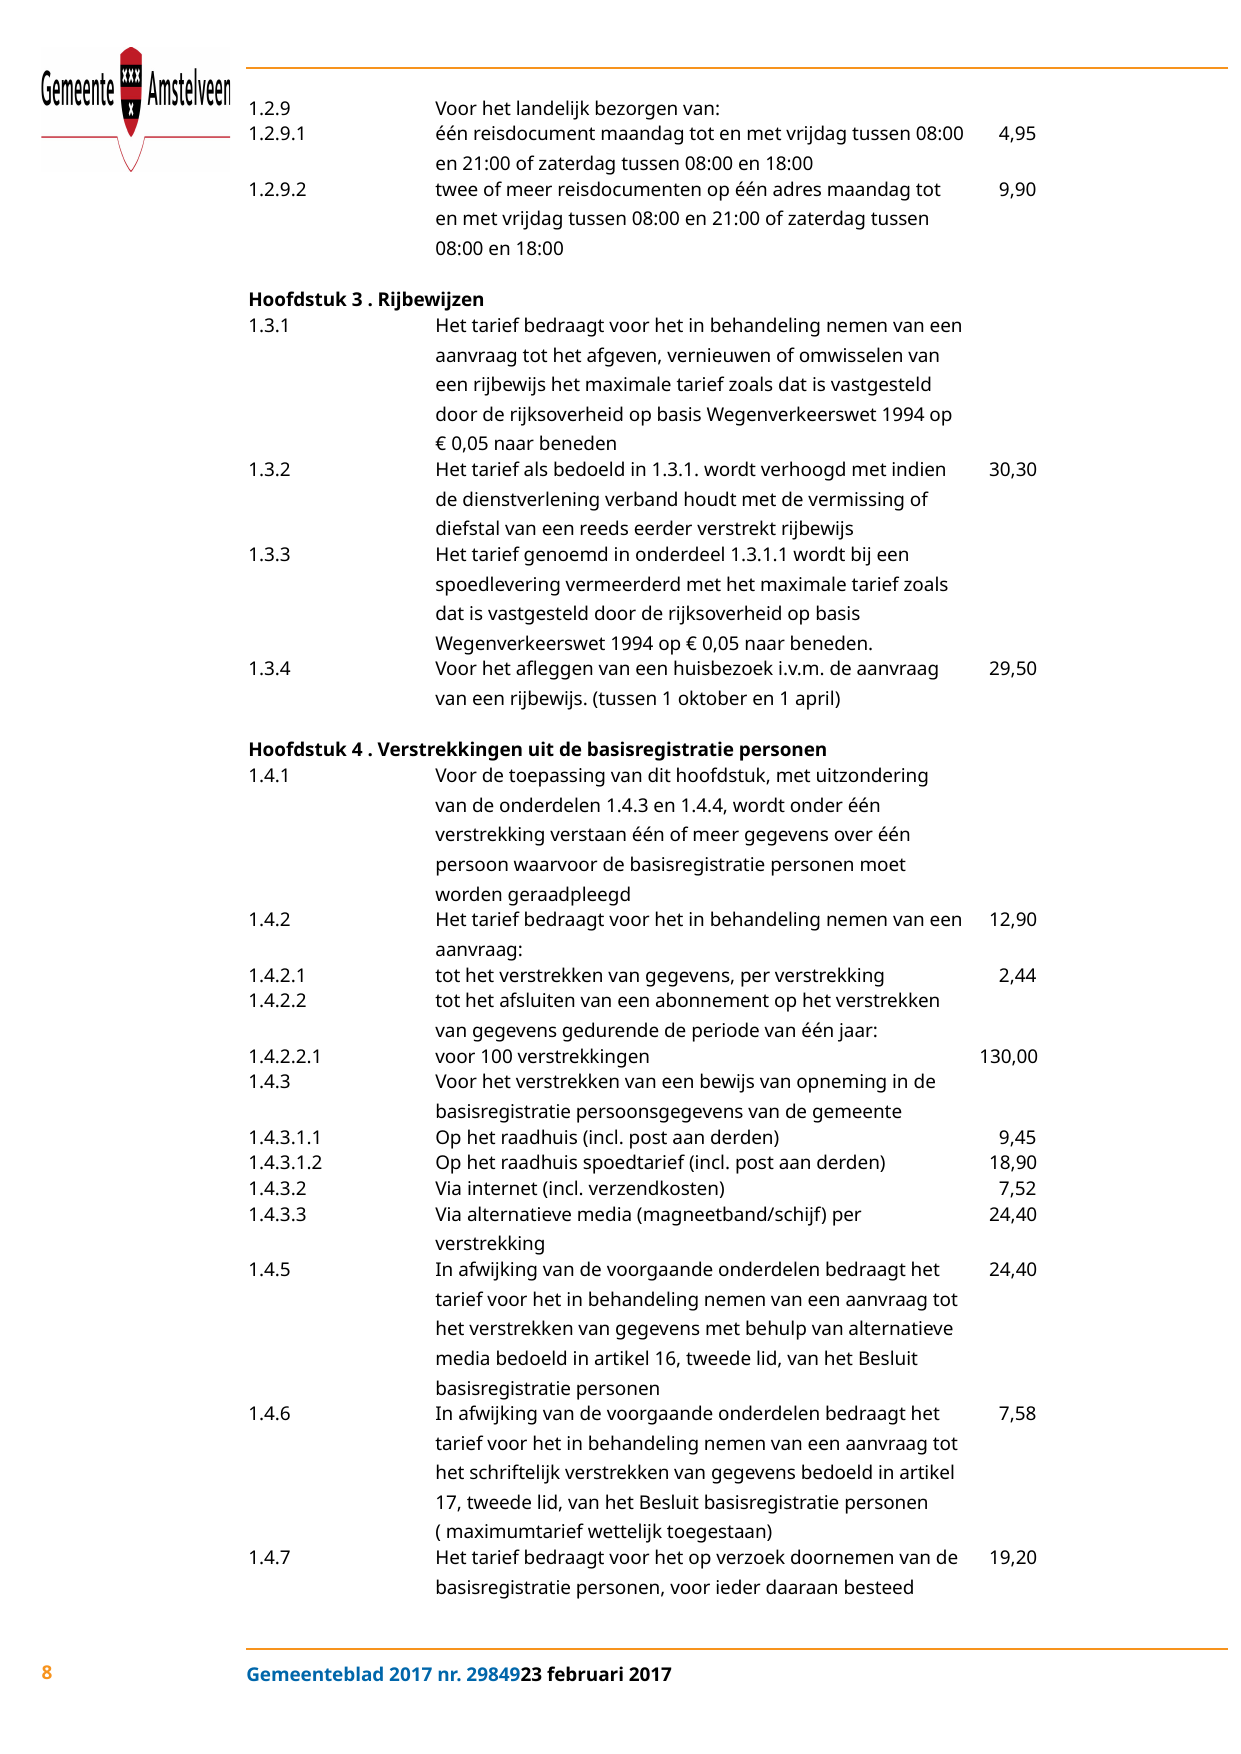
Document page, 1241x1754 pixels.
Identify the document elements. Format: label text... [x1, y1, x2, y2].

table_cell [248, 261, 1152, 286]
table_cell 1.4.7 [248, 1545, 435, 1600]
table_cell voor 100 verstrekkingen [435, 1043, 964, 1068]
table_cell In afwijking van de voorgaande onderdelen bedraagt het tarief voor het in behandeling nemen van een aanvraag tot het schriftelijk verstrekken van gegevens bedoeld in artikel 17, tweede lid, van het Besluit basisregistratie personen ( maximumtarief wettelijk toegestaan) [435, 1400, 964, 1544]
table_cell 1.3.1 [248, 312, 435, 456]
table_cell 1.4.6 [248, 1400, 435, 1544]
table_cell 130,00 [964, 1043, 1152, 1068]
picture [41, 47, 231, 172]
table_cell 1.2.9.2 [248, 176, 435, 261]
table_cell [248, 711, 1152, 737]
table_cell Op het raadhuis spoedtarief (incl. post aan derden) [435, 1150, 964, 1175]
table_cell tot het afsluiten van een abonnement op het verstrekken van gegevens gedurende de periode van één jaar: [435, 988, 964, 1043]
table_cell 1.4.2.2 [248, 988, 435, 1043]
table_cell 1.2.9.1 [248, 121, 435, 176]
table_cell Het tarief bedraagt voor het op verzoek doornemen van de basisregistratie personen, voor ieder daaraan besteed [435, 1545, 964, 1600]
table_cell 1.4.3.1.1 [248, 1124, 435, 1149]
table_cell Het tarief als bedoeld in 1.3.1. wordt verhoogd met indien de dienstverlening verband houdt met de vermissing of diefstal van een reeds eerder verstrekt rijbewijs [435, 456, 964, 541]
table_cell 1.4.3 [248, 1069, 435, 1124]
table_cell 2,44 [964, 962, 1152, 987]
table_cell [964, 312, 1152, 456]
table_cell Via internet (incl. verzendkosten) [435, 1175, 964, 1201]
table_cell [964, 1069, 1152, 1124]
table_cell 1.3.4 [248, 656, 435, 711]
table_cell 9,45 [964, 1124, 1152, 1149]
table_cell 4,95 [964, 121, 1152, 176]
table_cell 30,30 [964, 456, 1152, 541]
table_cell [964, 763, 1152, 906]
table_cell tot het verstrekken van gegevens, per verstrekking [435, 962, 964, 987]
table_cell Voor het verstrekken van een bewijs van opneming in de basisregistratie persoonsgegevens van de gemeente [435, 1069, 964, 1124]
table_cell 9,90 [964, 176, 1152, 261]
table_cell 1.4.2.1 [248, 962, 435, 987]
table_cell één reisdocument maandag tot en met vrijdag tussen 08:00 en 21:00 of zaterdag tussen 08:00 en 18:00 [435, 121, 964, 176]
table_cell Hoofdstuk 3 . Rijbewijzen [248, 286, 1152, 312]
table_cell 19,20 [964, 1545, 1152, 1600]
table_cell 7,52 [964, 1175, 1152, 1201]
table_cell Het tarief bedraagt voor het in behandeling nemen van een aanvraag tot het afgeven, vernieuwen of omwisselen van een rijbewijs het maximale tarief zoals dat is vastgesteld door de rijksoverheid op basis Wegenverkeerswet 1994 op € 0,05 naar beneden [435, 312, 964, 456]
table_cell Voor de toepassing van dit hoofdstuk, met uitzondering van de onderdelen 1.4.3 en 1.4.4, wordt onder één verstrekking verstaan één of meer gegevens over één persoon waarvoor de basisregistratie personen moet worden geraadpleegd [435, 763, 964, 906]
table_cell Voor het afleggen van een huisbezoek i.v.m. de aanvraag van een rijbewijs. (tussen 1 oktober en 1 april) [435, 656, 964, 711]
table_cell 1.4.5 [248, 1256, 435, 1400]
table_cell In afwijking van de voorgaande onderdelen bedraagt het tarief voor het in behandeling nemen van een aanvraag tot het verstrekken van gegevens met behulp van alternatieve media bedoeld in artikel 16, tweede lid, van het Besluit basisregistratie personen [435, 1256, 964, 1400]
table_cell Via alternatieve media (magneetband/schijf) per verstrekking [435, 1201, 964, 1256]
table_cell 24,40 [964, 1256, 1152, 1400]
table_cell 12,90 [964, 906, 1152, 962]
table_cell [964, 541, 1152, 656]
table_cell 1.4.2.2.1 [248, 1043, 435, 1068]
table_cell Het tarief bedraagt voor het in behandeling nemen van een aanvraag: [435, 906, 964, 962]
table_cell 1.4.2 [248, 906, 435, 962]
table_cell 1.4.3.1.2 [248, 1150, 435, 1175]
table_cell 1.3.2 [248, 456, 435, 541]
table_cell 7,58 [964, 1400, 1152, 1544]
table_cell Het tarief genoemd in onderdeel 1.3.1.1 wordt bij een spoedlevering vermeerderd met het maximale tarief zoals dat is vastgesteld door de rijksoverheid op basis Wegenverkeerswet 1994 op € 0,05 naar beneden. [435, 541, 964, 656]
table_cell 29,50 [964, 656, 1152, 711]
table_cell 1.4.3.3 [248, 1201, 435, 1256]
table_cell [964, 95, 1152, 121]
table_cell Voor het landelijk bezorgen van: [435, 95, 964, 121]
table_cell 1.3.3 [248, 541, 435, 656]
table_cell 18,90 [964, 1150, 1152, 1175]
table_cell 1.4.3.2 [248, 1175, 435, 1201]
table_cell 1.2.9 [248, 95, 435, 121]
table_cell Op het raadhuis (incl. post aan derden) [435, 1124, 964, 1149]
table_cell 1.4.1 [248, 763, 435, 906]
table_cell Hoofdstuk 4 . Verstrekkingen uit de basisregistratie personen [248, 737, 1152, 762]
table_cell twee of meer reisdocumenten op één adres maandag tot en met vrijdag tussen 08:00 en 21:00 of zaterdag tussen 08:00 en 18:00 [435, 176, 964, 261]
table_cell 24,40 [964, 1201, 1152, 1256]
table_cell [964, 988, 1152, 1043]
